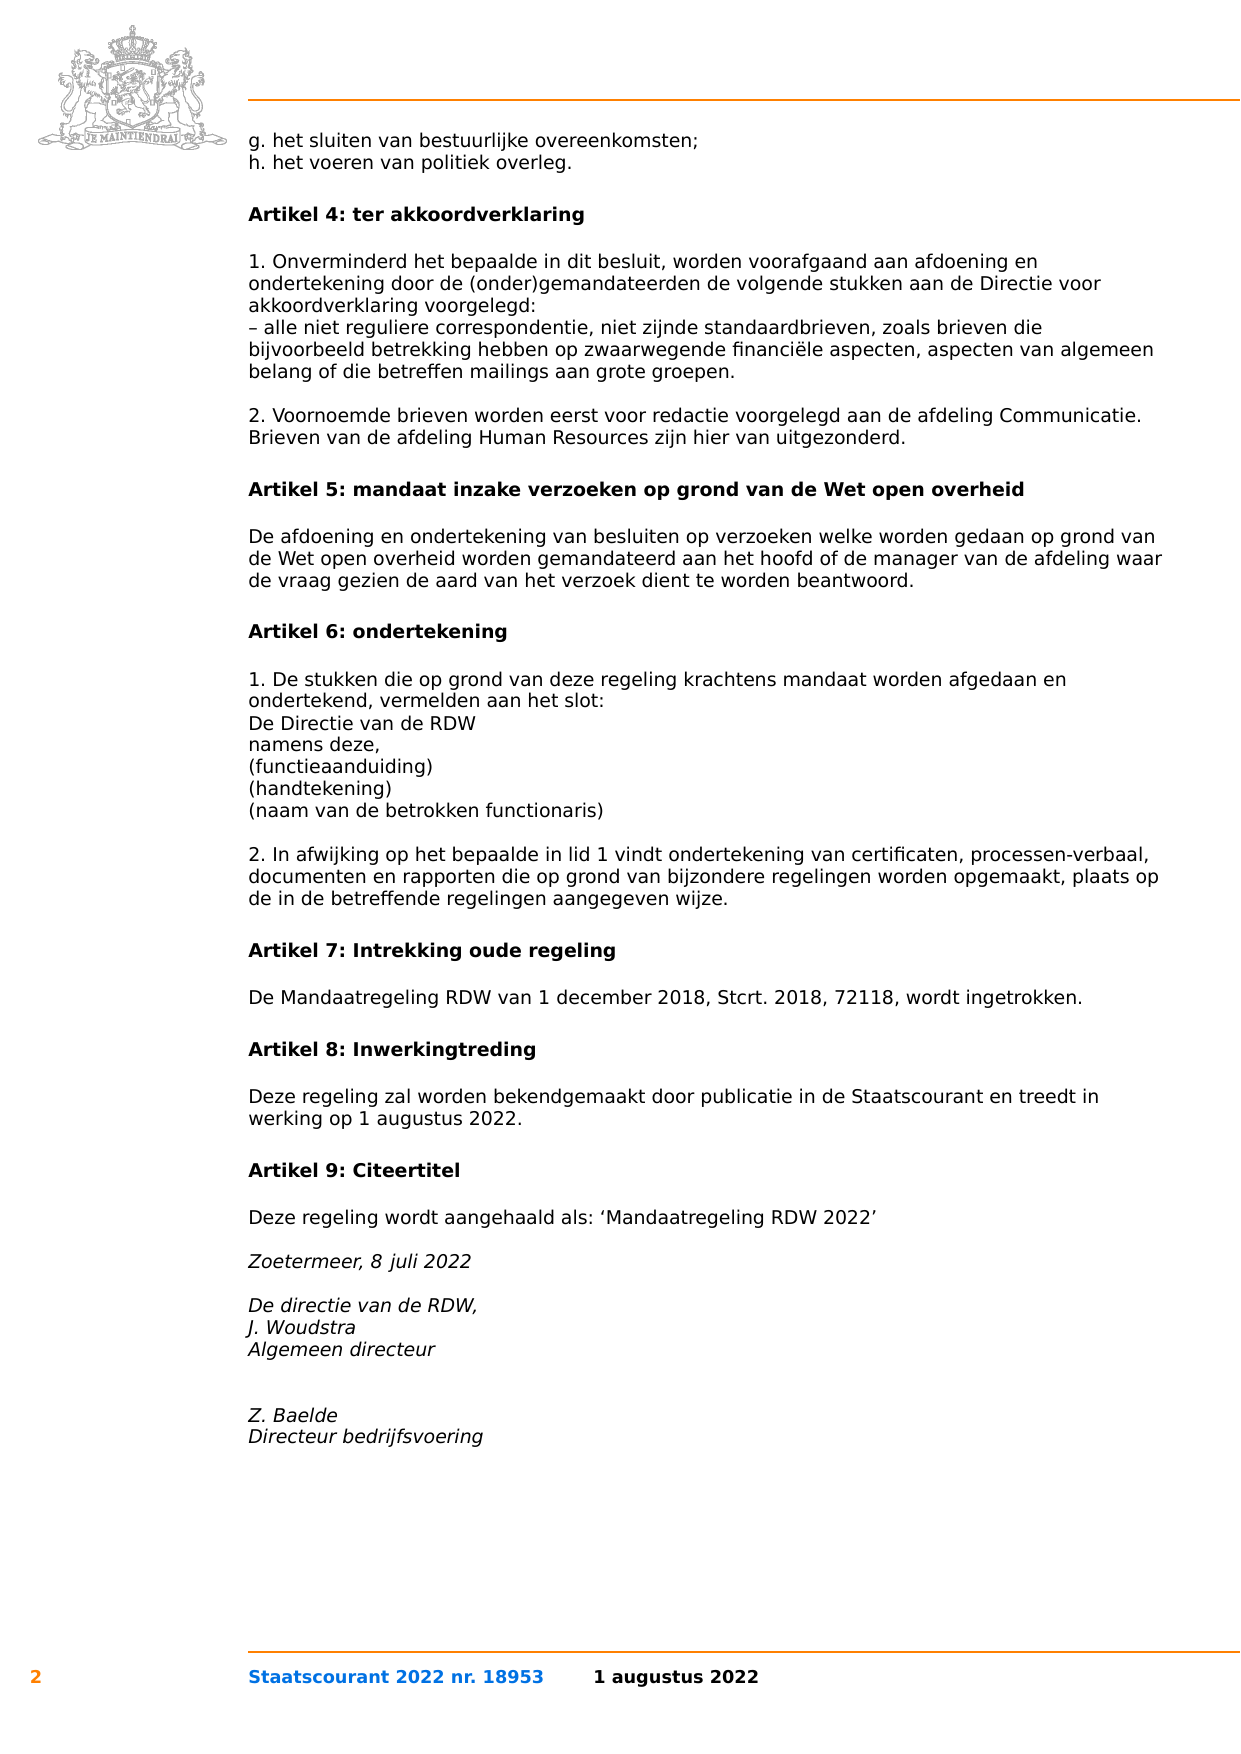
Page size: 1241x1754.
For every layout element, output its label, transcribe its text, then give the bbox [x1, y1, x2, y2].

subtitle Artikel 5: mandaat inzake verzoeken op grond van de Wet open overheid [248, 478, 1163, 501]
text 2. In afwijking op het bepaalde in lid 1 vindt ondertekening van certificaten, processen-verbaal, documenten en rapporten die op grond van bijzondere regelingen worden opgemaakt, plaats op de in de betreffende regelingen aangegeven wijze. [248, 844, 1163, 910]
text (handtekening) [248, 778, 1163, 800]
text Z. Baelde Directeur bedrijfsvoering [248, 1382, 1163, 1448]
text 1. De stukken die op grond van deze regeling krachtens mandaat worden afgedaan en ondertekend, vermelden aan het slot: [248, 668, 1163, 712]
text g. het sluiten van bestuurlijke overeenkomsten; [248, 130, 1163, 152]
subtitle Artikel 7: Intrekking oude regeling [248, 940, 1163, 962]
text h. het voeren van politiek overleg. [248, 152, 1163, 174]
text 1. Onverminderd het bepaalde in dit besluit, worden voorafgaand aan afdoening en ondertekening door de (onder)gemandateerden de volgende stukken aan de Directie voor akkoordverklaring voorgelegd: [248, 251, 1163, 317]
subtitle Artikel 6: ondertekening [248, 621, 1163, 643]
text (naam van de betrokken functionaris) [248, 800, 1163, 822]
picture [38, 25, 227, 150]
text 2. Voornoemde brieven worden eerst voor redactie voorgelegd aan de afdeling Communicatie. Brieven van de afdeling Human Resources zijn hier van uitgezonderd. [248, 404, 1163, 448]
text De directie van de RDW, J. Woudstra Algemeen directeur [248, 1295, 1163, 1361]
text namens deze, [248, 734, 1163, 756]
text Zoetermeer, 8 juli 2022 [248, 1251, 1163, 1273]
text Deze regeling wordt aangehaald als: ‘Mandaatregeling RDW 2022’ [248, 1207, 1163, 1229]
text – alle niet reguliere correspondentie, niet zijnde standaardbrieven, zoals brieven die bijvoorbeeld betrekking hebben op zwaarwegende financiële aspecten, aspecten van algemeen belang of die betreffen mailings aan grote groepen. [248, 317, 1163, 383]
text De afdoening en ondertekening van besluiten op verzoeken welke worden gedaan op grond van de Wet open overheid worden gemandateerd aan het hoofd of de manager van de afdeling waar de vraag gezien de aard van het verzoek dient te worden beantwoord. [248, 526, 1163, 591]
text De Mandaatregeling RDW van 1 december 2018, Stcrt. 2018, 72118, wordt ingetrokken. [248, 987, 1163, 1009]
subtitle Artikel 4: ter akkoordverklaring [248, 204, 1163, 226]
text Deze regeling zal worden bekendgemaakt door publicatie in de Staatscourant en treedt in werking op 1 augustus 2022. [248, 1086, 1163, 1130]
subtitle Artikel 9: Citeertitel [248, 1160, 1163, 1182]
text (functieaanduiding) [248, 756, 1163, 778]
subtitle Artikel 8: Inwerkingtreding [248, 1039, 1163, 1061]
text De Directie van de RDW [248, 712, 1163, 734]
